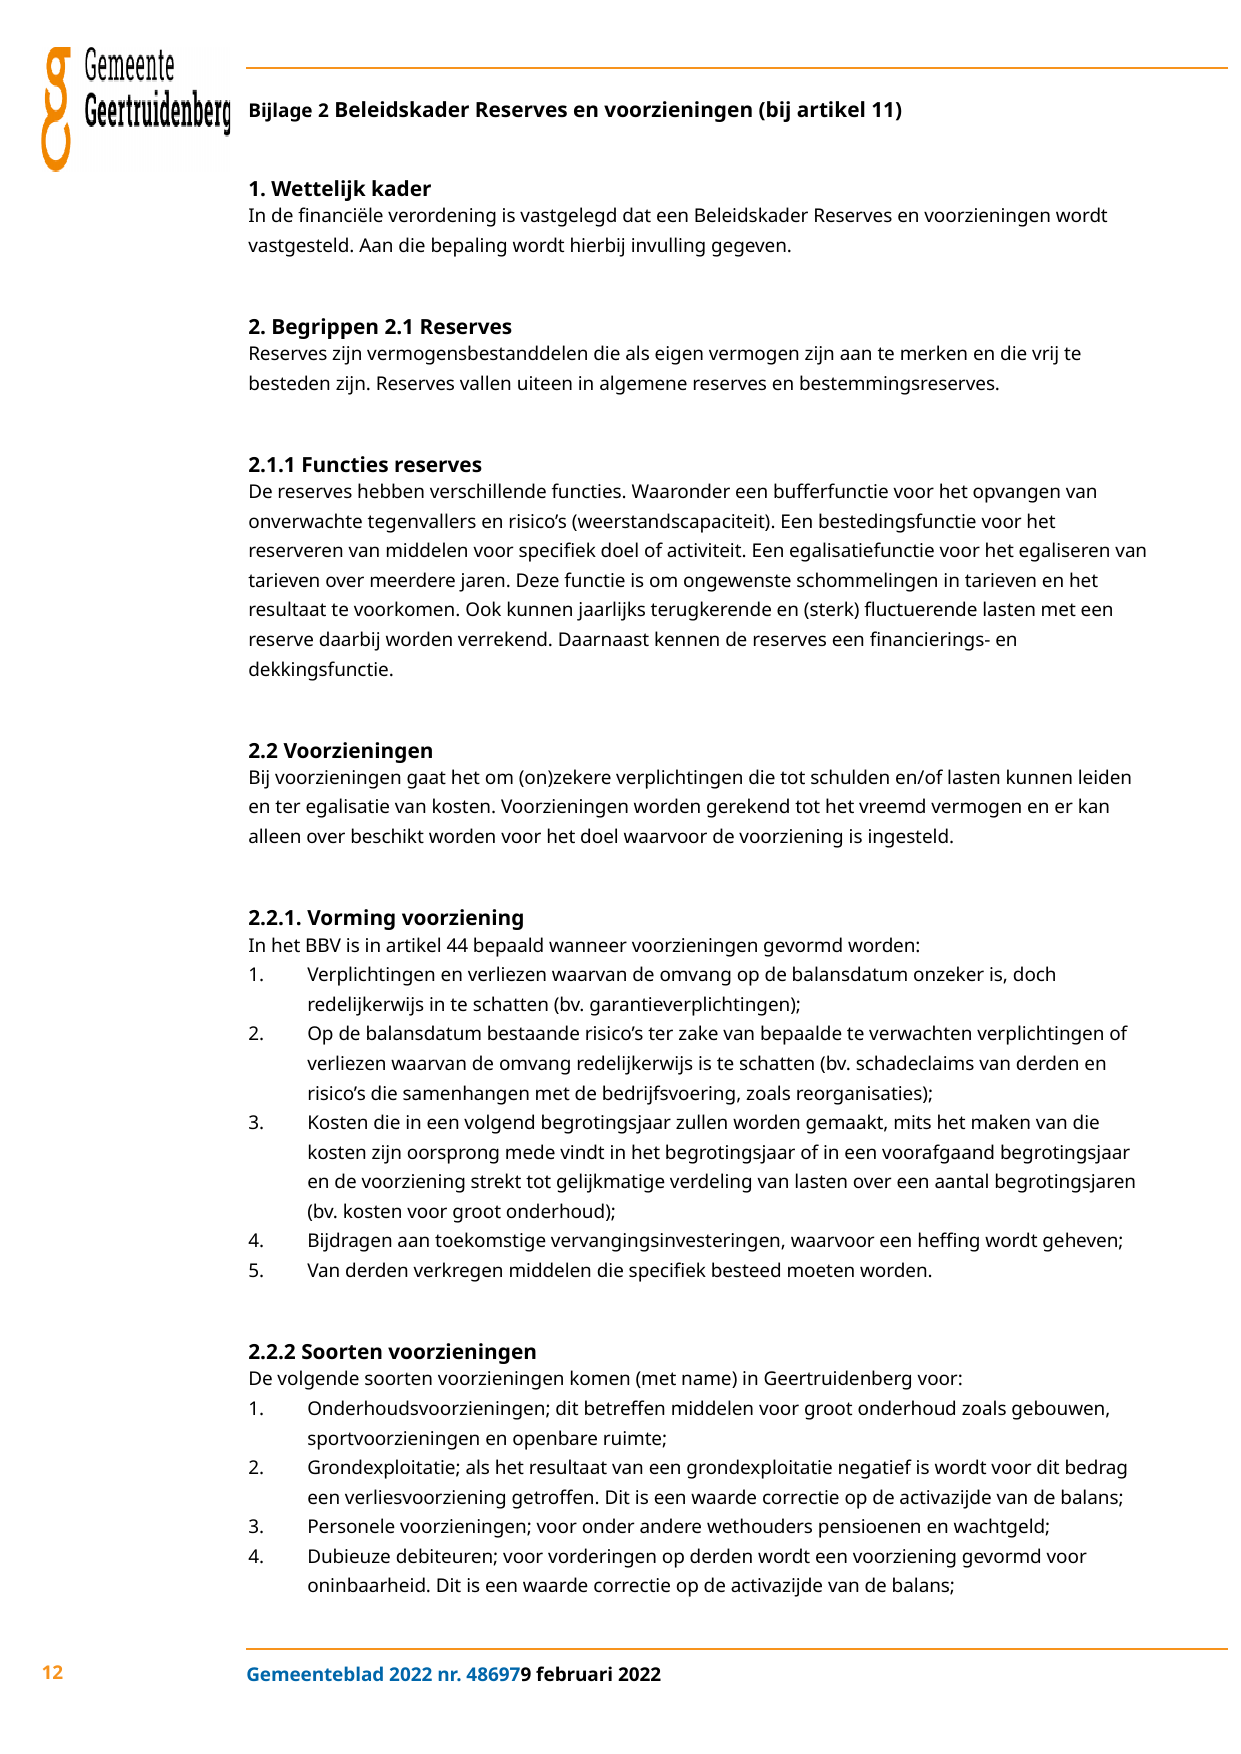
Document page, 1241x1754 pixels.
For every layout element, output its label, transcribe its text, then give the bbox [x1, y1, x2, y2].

list Personele voorzieningen; voor onder andere wethouders pensioenen en wachtgeld; [248, 1513, 1152, 1539]
text 2.2.1. Vorming voorziening [248, 903, 1152, 932]
text Reserves zijn vermogensbestanddelen die als eigen vermogen zijn aan te merken en die vrij te besteden zijn. Reserves vallen uiteen in algemene reserves en bestemmingsreserves. [248, 340, 1152, 396]
list Op de balansdatum bestaande risico’s ter zake van bepaalde te verwachten verplichtingen of verliezen waarvan de omvang redelijkerwijs is te schatten (bv. schadeclaims van derden en risico’s die samenhangen met de bedrijfsvoering, zoals reorganisaties); [248, 1021, 1152, 1105]
text In de financiële verordening is vastgelegd dat een Beleidskader Reserves en voorzieningen wordt vastgesteld. Aan die bepaling wordt hierbij invulling gegeven. [248, 202, 1152, 257]
text De reserves hebben verschillende functies. Waaronder een bufferfunctie voor het opvangen van onverwachte tegenvallers en risico’s (weerstandscapaciteit). Een bestedingsfunctie voor het reserveren van middelen voor specifiek doel of activiteit. Een egalisatiefunctie voor het egaliseren van tarieven over meerdere jaren. Deze functie is om ongewenste schommelingen in tarieven en het resultaat te voorkomen. Ook kunnen jaarlijks terugkerende en (sterk) fluctuerende lasten met een reserve daarbij worden verrekend. Daarnaast kennen de reserves een financierings- en dekkingsfunctie. [248, 478, 1152, 681]
list Grondexploitatie; als het resultaat van een grondexploitatie negatief is wordt voor dit bedrag een verliesvoorziening getroffen. Dit is een waarde correctie op de activazijde van de balans; [248, 1454, 1152, 1510]
text 2.2 Voorzieningen [248, 736, 1152, 764]
list Onderhoudsvoorzieningen; dit betreffen middelen voor groot onderhoud zoals gebouwen, sportvoorzieningen en openbare ruimte; [248, 1395, 1152, 1451]
list Dubieuze debiteuren; voor vorderingen op derden wordt een voorziening gevormd voor oninbaarheid. Dit is een waarde correctie op de activazijde van de balans; [248, 1543, 1152, 1598]
text Bij voorzieningen gaat het om (on)zekere verplichtingen die tot schulden en/of lasten kunnen leiden en ter egalisatie van kosten. Voorzieningen worden gerekend tot het vreemd vermogen en er kan alleen over beschikt worden voor het doel waarvoor de voorziening is ingesteld. [248, 764, 1152, 849]
list Van derden verkregen middelen die specifiek besteed moeten worden. [248, 1257, 1152, 1283]
list Kosten die in een volgend begrotingsjaar zullen worden gemaakt, mits het maken van die kosten zijn oorsprong mede vindt in het begrotingsjaar of in een voorafgaand begrotingsjaar en de voorziening strekt tot gelijkmatige verdeling van lasten over een aantal begrotingsjaren (bv. kosten voor groot onderhoud); [248, 1109, 1152, 1224]
list Bijdragen aan toekomstige vervangingsinvesteringen, waarvoor een heffing wordt geheven; [248, 1228, 1152, 1253]
text In het BBV is in artikel 44 bepaald wanneer voorzieningen gevormd worden: [248, 932, 1152, 957]
text 2. Begrippen 2.1 Reserves [248, 312, 1152, 340]
list Verplichtingen en verliezen waarvan de omvang op de balansdatum onzeker is, doch redelijkerwijs in te schatten (bv. garantieverplichtingen); [248, 961, 1152, 1017]
text De volgende soorten voorzieningen komen (met name) in Geertruidenberg voor: [248, 1366, 1152, 1391]
text 1. Wettelijk kader [248, 174, 1152, 202]
text 2.2.2 Soorten voorzieningen [248, 1337, 1152, 1366]
text 2.1.1 Functies reserves [248, 450, 1152, 478]
text Bijlage 2 Beleidskader Reserves en voorzieningen (bij artikel 11) [248, 95, 1152, 123]
picture [41, 47, 231, 172]
